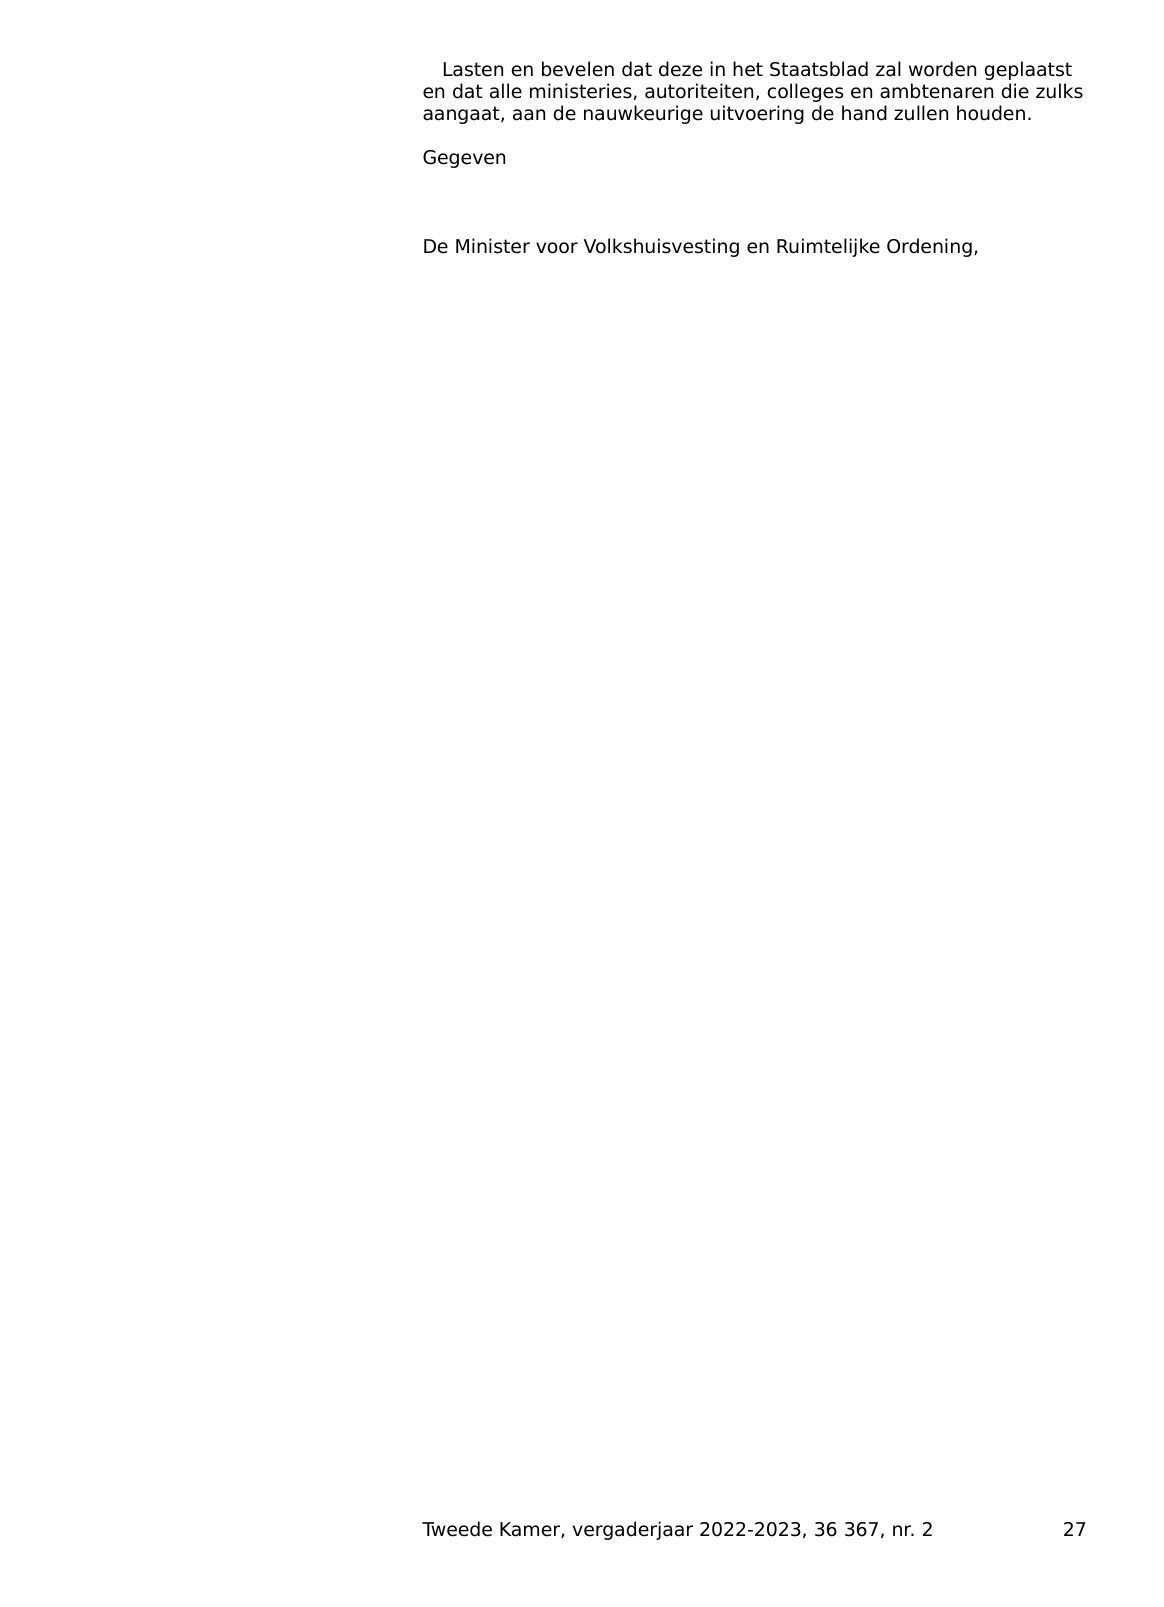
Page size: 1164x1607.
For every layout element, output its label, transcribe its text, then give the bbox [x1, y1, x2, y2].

text Lasten en bevelen dat deze in het Staatsblad zal worden geplaatst en dat alle ministeries, autoriteiten, colleges en ambtenaren die zulks aangaat, aan de nauwkeurige uitvoering de hand zullen houden. [422, 59, 1087, 125]
text Gegeven [422, 147, 1087, 169]
text De Minister voor Volkshuisvesting en Ruimtelijke Ordening, [422, 236, 1087, 258]
